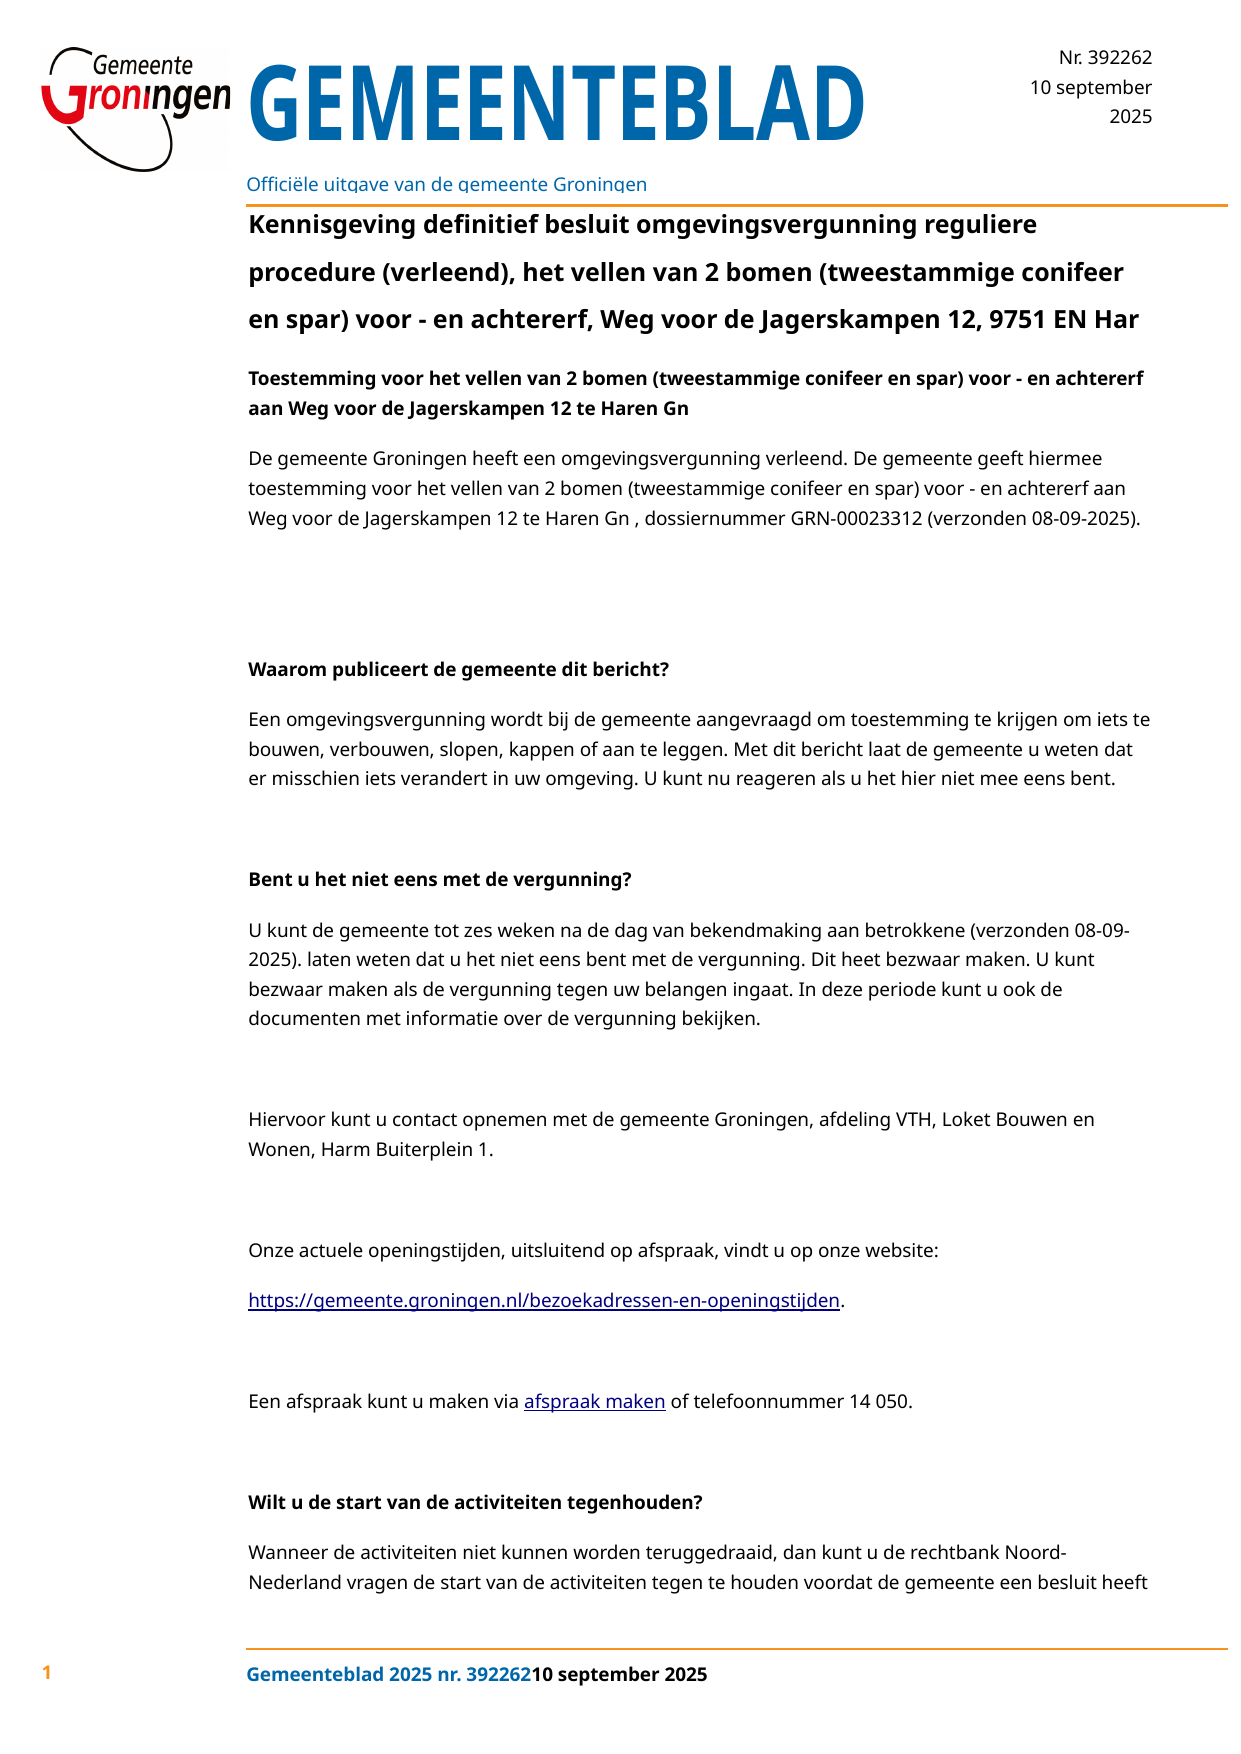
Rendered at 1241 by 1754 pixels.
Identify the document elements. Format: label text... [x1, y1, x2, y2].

text Kennisgeving definitief besluit omgevingsvergunning reguliere procedure (verleend), het vellen van 2 bomen (tweestammige conifeer en spar) voor - en achtererf, Weg voor de Jagerskampen 12, 9751 EN Har [248, 207, 1152, 336]
text Waarom publiceert de gemeente dit bericht? [248, 656, 1152, 682]
text Een omgevingsvergunning wordt bij de gemeente aangevraagd om toestemming te krijgen om iets te bouwen, verbouwen, slopen, kappen of aan te leggen. Met dit bericht laat de gemeente u weten dat er misschien iets verandert in uw omgeving. U kunt nu reageren als u het hier niet mee eens bent. [248, 706, 1152, 791]
text Wilt u de start van de activiteiten tegenhouden? [248, 1489, 1152, 1514]
text Wanneer de activiteiten niet kunnen worden teruggedraaid, dan kunt u de rechtbank Noord-Nederland vragen de start van de activiteiten tegen te houden voordat de gemeente een besluit heeft [248, 1539, 1152, 1594]
text https://gemeente.groningen.nl/bezoekadressen-en-openingstijden. [248, 1287, 1152, 1313]
text Onze actuele openingstijden, uitsluitend op afspraak, vindt u op onze website: [248, 1237, 1152, 1262]
text De gemeente Groningen heeft een omgevingsvergunning verleend. De gemeente geeft hiermee toestemming voor het vellen van 2 bomen (tweestammige conifeer en spar) voor - en achtererf aan Weg voor de Jagerskampen 12 te Haren Gn , dossiernummer GRN-00023312 (verzonden 08-09-2025). [248, 446, 1152, 530]
text Een afspraak kunt u maken via afspraak maken of telefoonnummer 14 050. [248, 1388, 1152, 1414]
text U kunt de gemeente tot zes weken na de dag van bekendmaking aan betrokkene (verzonden 08-09-2025). laten weten dat u het niet eens bent met de vergunning. Dit heet bezwaar maken. U kunt bezwaar maken als de vergunning tegen uw belangen ingaat. In deze periode kunt u ook de documenten met informatie over de vergunning bekijken. [248, 917, 1152, 1031]
picture [41, 47, 231, 172]
text Toestemming voor het vellen van 2 bomen (tweestammige conifeer en spar) voor - en achtererf aan Weg voor de Jagerskampen 12 te Haren Gn [248, 366, 1152, 421]
text Hiervoor kunt u contact opnemen met de gemeente Groningen, afdeling VTH, Loket Bouwen en Wonen, Harm Buiterplein 1. [248, 1106, 1152, 1162]
text Bent u het niet eens met de vergunning? [248, 866, 1152, 892]
